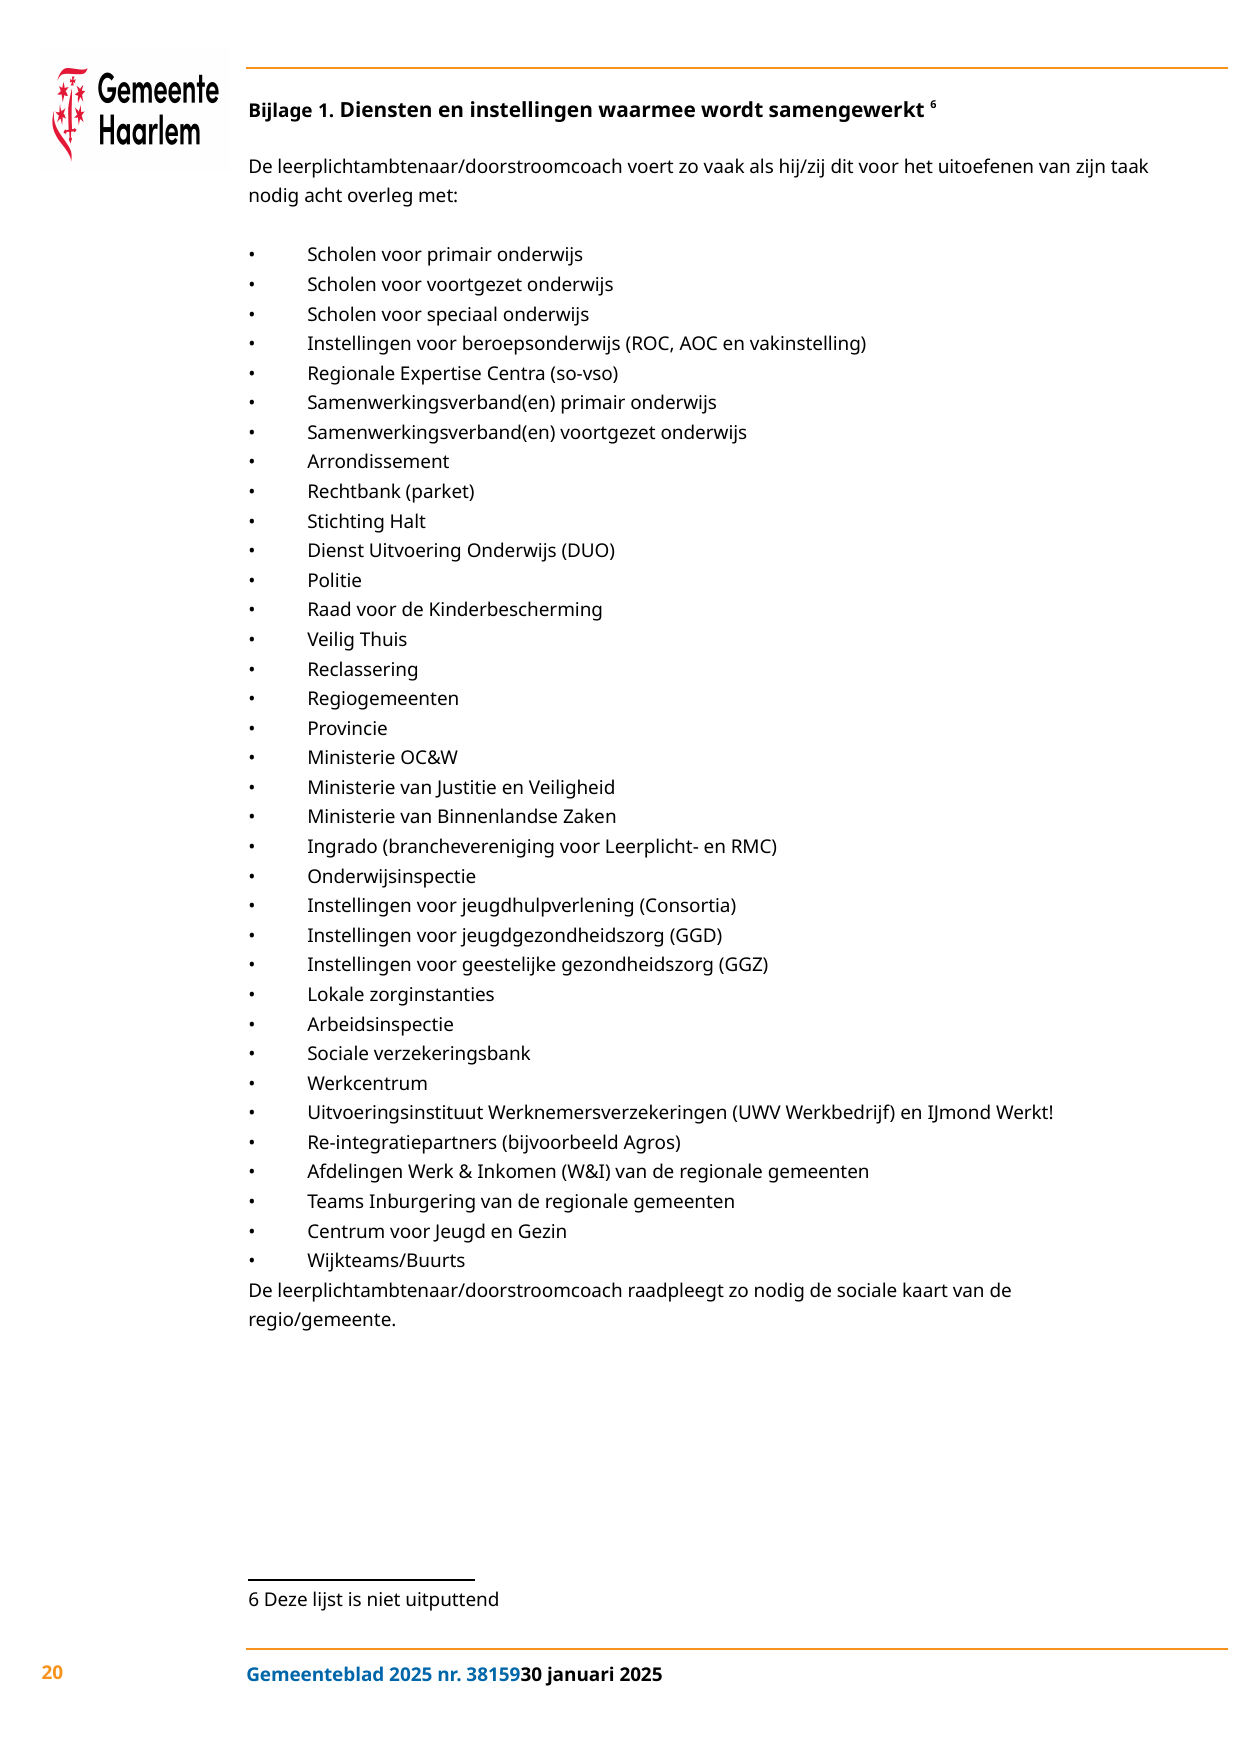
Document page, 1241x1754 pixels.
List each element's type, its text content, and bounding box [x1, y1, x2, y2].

list Ministerie OC&W [248, 744, 1152, 770]
list Regionale Expertise Centra (so-vso) [248, 360, 1152, 386]
list Centrum voor Jeugd en Gezin [248, 1218, 1152, 1244]
list Instellingen voor geestelijke gezondheidszorg (GGZ) [248, 952, 1152, 977]
text Bijlage 1. Diensten en instellingen waarmee wordt samengewerkt [248, 95, 1152, 123]
text Deze lijst is niet uitputtend [248, 1586, 1152, 1612]
list Onderwijsinspectie [248, 863, 1152, 889]
list Scholen voor voortgezet onderwijs [248, 271, 1152, 297]
text De leerplichtambtenaar/doorstroomcoach raadpleegt zo nodig de sociale kaart van de regio/gemeente. [248, 1277, 1152, 1332]
list Sociale verzekeringsbank [248, 1040, 1152, 1066]
list Scholen voor primair onderwijs [248, 242, 1152, 267]
list Dienst Uitvoering Onderwijs (DUO) [248, 537, 1152, 563]
list Politie [248, 567, 1152, 593]
list Ministerie van Justitie en Veiligheid [248, 774, 1152, 800]
list Veilig Thuis [248, 626, 1152, 652]
list Lokale zorginstanties [248, 981, 1152, 1007]
list Ministerie van Binnenlandse Zaken [248, 804, 1152, 829]
list Raad voor de Kinderbescherming [248, 597, 1152, 622]
list Instellingen voor jeugdhulpverlening (Consortia) [248, 892, 1152, 918]
list Scholen voor speciaal onderwijs [248, 301, 1152, 327]
text De leerplichtambtenaar/doorstroomcoach voert zo vaak als hij/zij dit voor het uitoefenen van zijn taak nodig acht overleg met: [248, 153, 1152, 208]
list Samenwerkingsverband(en) primair onderwijs [248, 389, 1152, 415]
list Rechtbank (parket) [248, 478, 1152, 504]
list Teams Inburgering van de regionale gemeenten [248, 1188, 1152, 1214]
list Samenwerkingsverband(en) voortgezet onderwijs [248, 419, 1152, 445]
picture [41, 47, 231, 172]
list Reclassering [248, 656, 1152, 682]
list Arbeidsinspectie [248, 1011, 1152, 1037]
list Stichting Halt [248, 508, 1152, 534]
list Instellingen voor beroepsonderwijs (ROC, AOC en vakinstelling) [248, 330, 1152, 356]
list Arrondissement [248, 449, 1152, 474]
list Afdelingen Werk & Inkomen (W&I) van de regionale gemeenten [248, 1159, 1152, 1184]
list Wijkteams/Buurts [248, 1247, 1152, 1273]
list Re-integratiepartners (bijvoorbeeld Agros) [248, 1129, 1152, 1155]
list Regiogemeenten [248, 685, 1152, 711]
list Instellingen voor jeugdgezondheidszorg (GGD) [248, 922, 1152, 948]
list Ingrado (branchevereniging voor Leerplicht- en RMC) [248, 833, 1152, 859]
list Werkcentrum [248, 1070, 1152, 1096]
list Provincie [248, 715, 1152, 741]
list Uitvoeringsinstituut Werknemersverzekeringen (UWV Werkbedrijf) en IJmond Werkt! [248, 1099, 1152, 1125]
